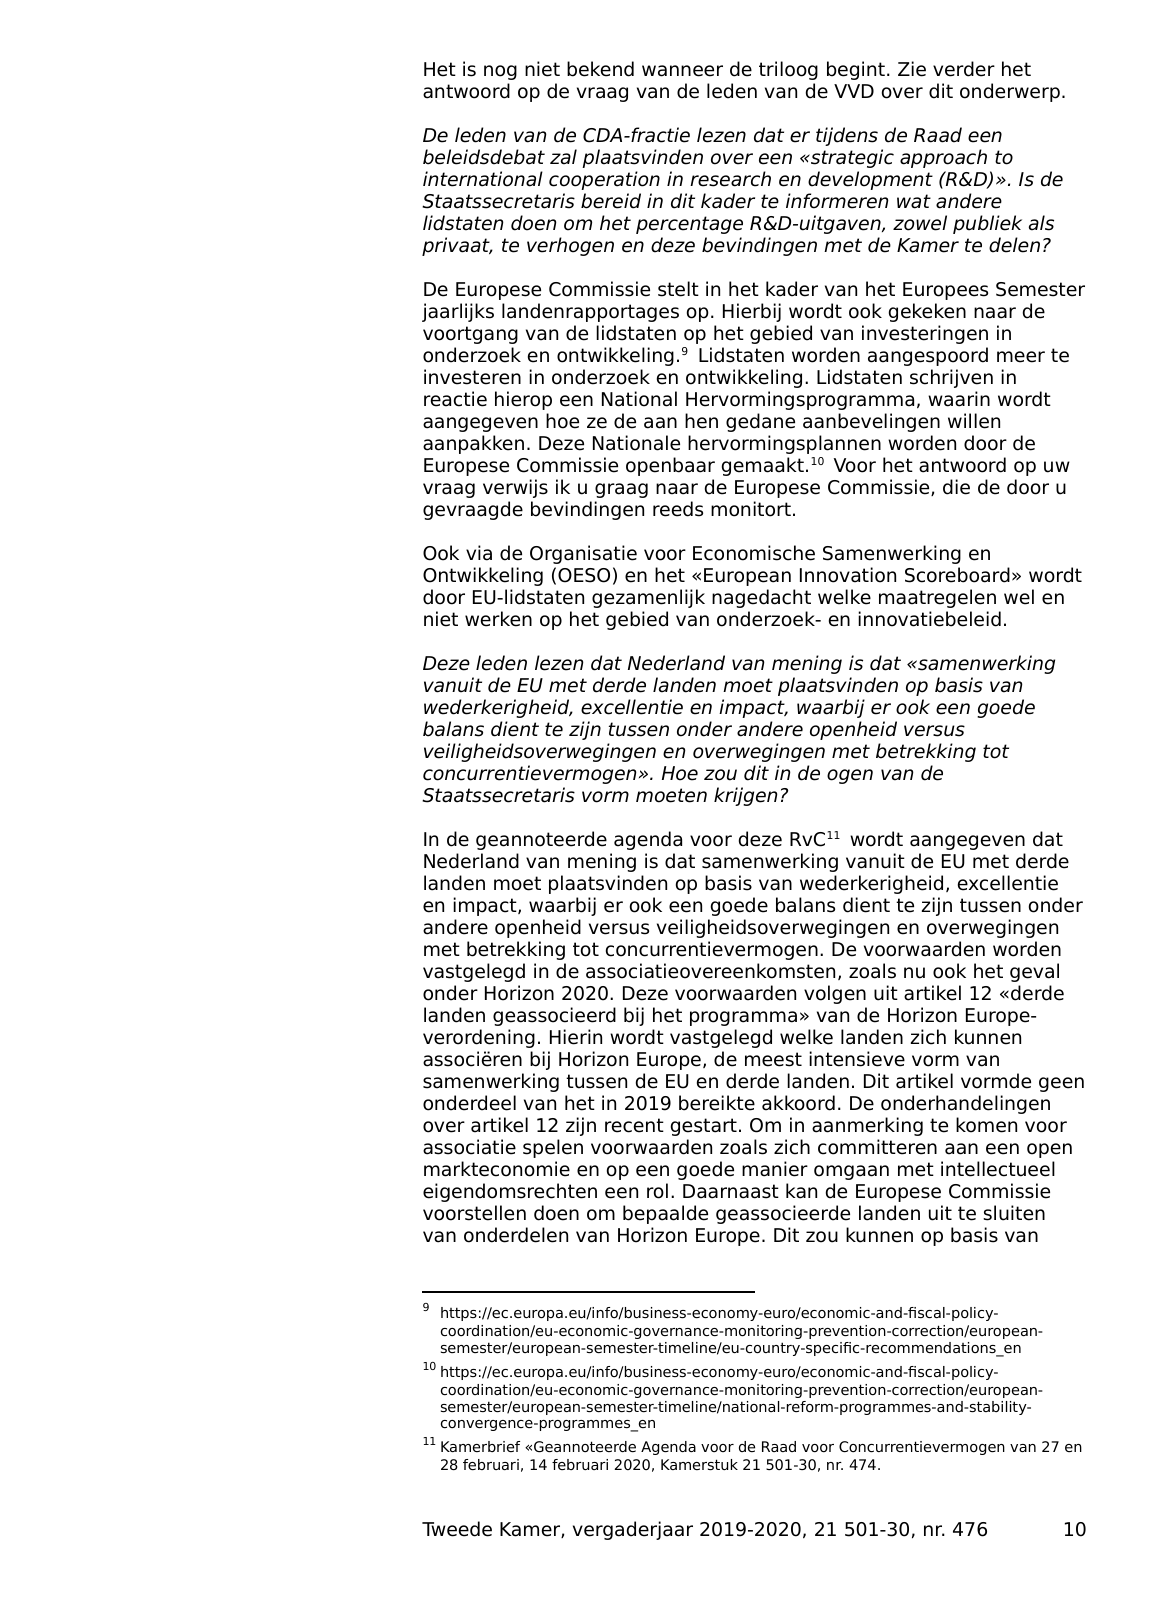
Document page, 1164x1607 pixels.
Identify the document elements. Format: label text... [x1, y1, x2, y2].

text Het is nog niet bekend wanneer de triloog begint. Zie verder het antwoord op de vraag van de leden van de VVD over dit onderwerp. [422, 59, 1087, 103]
text De leden van de CDA-fractie lezen dat er tijdens de Raad een beleidsdebat zal plaatsvinden over een «strategic approach to international cooperation in research en development (R&D)». Is de Staatssecretaris bereid in dit kader te informeren wat andere lidstaten doen om het percentage R&D-uitgaven, zowel publiek als privaat, te verhogen en deze bevindingen met de Kamer te delen? [422, 125, 1087, 257]
text https://ec.europa.eu/info/business-economy-euro/economic-and-fiscal-policy-coordination/eu-economic-governance-monitoring-prevention-correction/european-semester/european-semester-timeline/eu-country-specific-recommendations_en [422, 1301, 1087, 1357]
text In de geannoteerde agenda voor deze RvC wordt aangegeven dat Nederland van mening is dat samenwerking vanuit de EU met derde landen moet plaatsvinden op basis van wederkerigheid, excellentie en impact, waarbij er ook een goede balans dient te zijn tussen onder andere openheid versus veiligheidsoverwegingen en overwegingen met betrekking tot concurrentievermogen. De voorwaarden worden vastgelegd in de associatieovereenkomsten, zoals nu ook het geval onder Horizon 2020. Deze voorwaarden volgen uit artikel 12 «derde landen geassocieerd bij het programma» van de Horizon Europe-verordening. Hierin wordt vastgelegd welke landen zich kunnen associëren bij Horizon Europe, de meest intensieve vorm van samenwerking tussen de EU en derde landen. Dit artikel vormde geen onderdeel van het in 2019 bereikte akkoord. De onderhandelingen over artikel 12 zijn recent gestart. Om in aanmerking te komen voor associatie spelen voorwaarden zoals zich committeren aan een open markteconomie en op een goede manier omgaan met intellectueel eigendomsrechten een rol. Daarnaast kan de Europese Commissie voorstellen doen om bepaalde geassocieerde landen uit te sluiten van onderdelen van Horizon Europe. Dit zou kunnen op basis van [422, 829, 1087, 1247]
text https://ec.europa.eu/info/business-economy-euro/economic-and-fiscal-policy-coordination/eu-economic-governance-monitoring-prevention-correction/european-semester/european-semester-timeline/national-reform-programmes-and-stability-convergence-programmes_en [422, 1360, 1087, 1432]
text Deze leden lezen dat Nederland van mening is dat «samenwerking vanuit de EU met derde landen moet plaatsvinden op basis van wederkerigheid, excellentie en impact, waarbij er ook een goede balans dient te zijn tussen onder andere openheid versus veiligheidsoverwegingen en overwegingen met betrekking tot concurrentievermogen». Hoe zou dit in de ogen van de Staatssecretaris vorm moeten krijgen? [422, 653, 1087, 807]
text De Europese Commissie stelt in het kader van het Europees Semester jaarlijks landenrapportages op. Hierbij wordt ook gekeken naar de voortgang van de lidstaten op het gebied van investeringen in onderzoek en ontwikkeling. Lidstaten worden aangespoord meer te investeren in onderzoek en ontwikkeling. Lidstaten schrijven in reactie hierop een National Hervormingsprogramma, waarin wordt aangegeven hoe ze de aan hen gedane aanbevelingen willen aanpakken. Deze Nationale hervormingsplannen worden door de Europese Commissie openbaar gemaakt. Voor het antwoord op uw vraag verwijs ik u graag naar de Europese Commissie, die de door u gevraagde bevindingen reeds monitort. [422, 279, 1087, 521]
text Ook via de Organisatie voor Economische Samenwerking en Ontwikkeling (OESO) en het «European Innovation Scoreboard» wordt door EU-lidstaten gezamenlijk nagedacht welke maatregelen wel en niet werken op het gebied van onderzoek- en innovatiebeleid. [422, 543, 1087, 631]
text Kamerbrief «Geannoteerde Agenda voor de Raad voor Concurrentievermogen van 27 en 28 februari, 14 februari 2020, Kamerstuk 21 501-30, nr. 474. [422, 1435, 1087, 1474]
